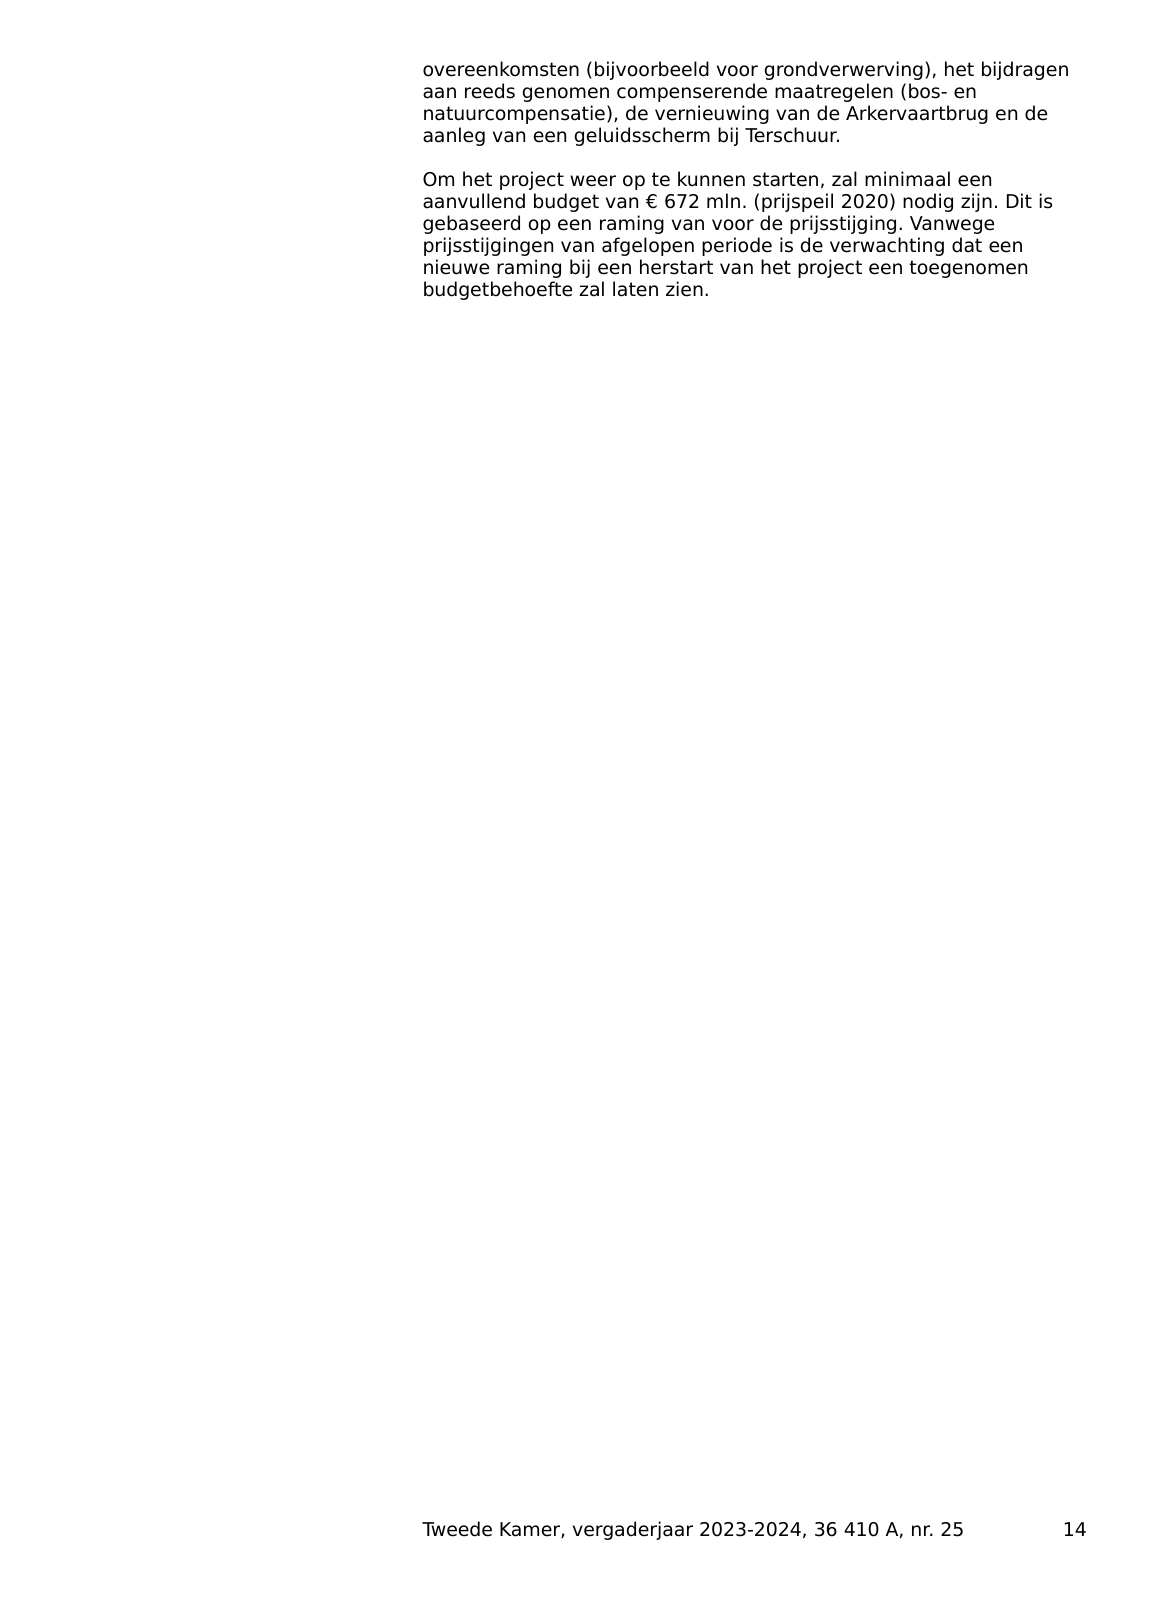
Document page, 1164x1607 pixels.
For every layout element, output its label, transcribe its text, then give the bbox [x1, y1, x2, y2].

text Om het project weer op te kunnen starten, zal minimaal een aanvullend budget van € 672 mln. (prijspeil 2020) nodig zijn. Dit is gebaseerd op een raming van voor de prijsstijging. Vanwege prijsstijgingen van afgelopen periode is de verwachting dat een nieuwe raming bij een herstart van het project een toegenomen budgetbehoefte zal laten zien. [422, 169, 1087, 301]
text overeenkomsten (bijvoorbeeld voor grondverwerving), het bijdragen aan reeds genomen compenserende maatregelen (bos- en natuurcompensatie), de vernieuwing van de Arkervaartbrug en de aanleg van een geluidsscherm bij Terschuur. [422, 59, 1087, 147]
